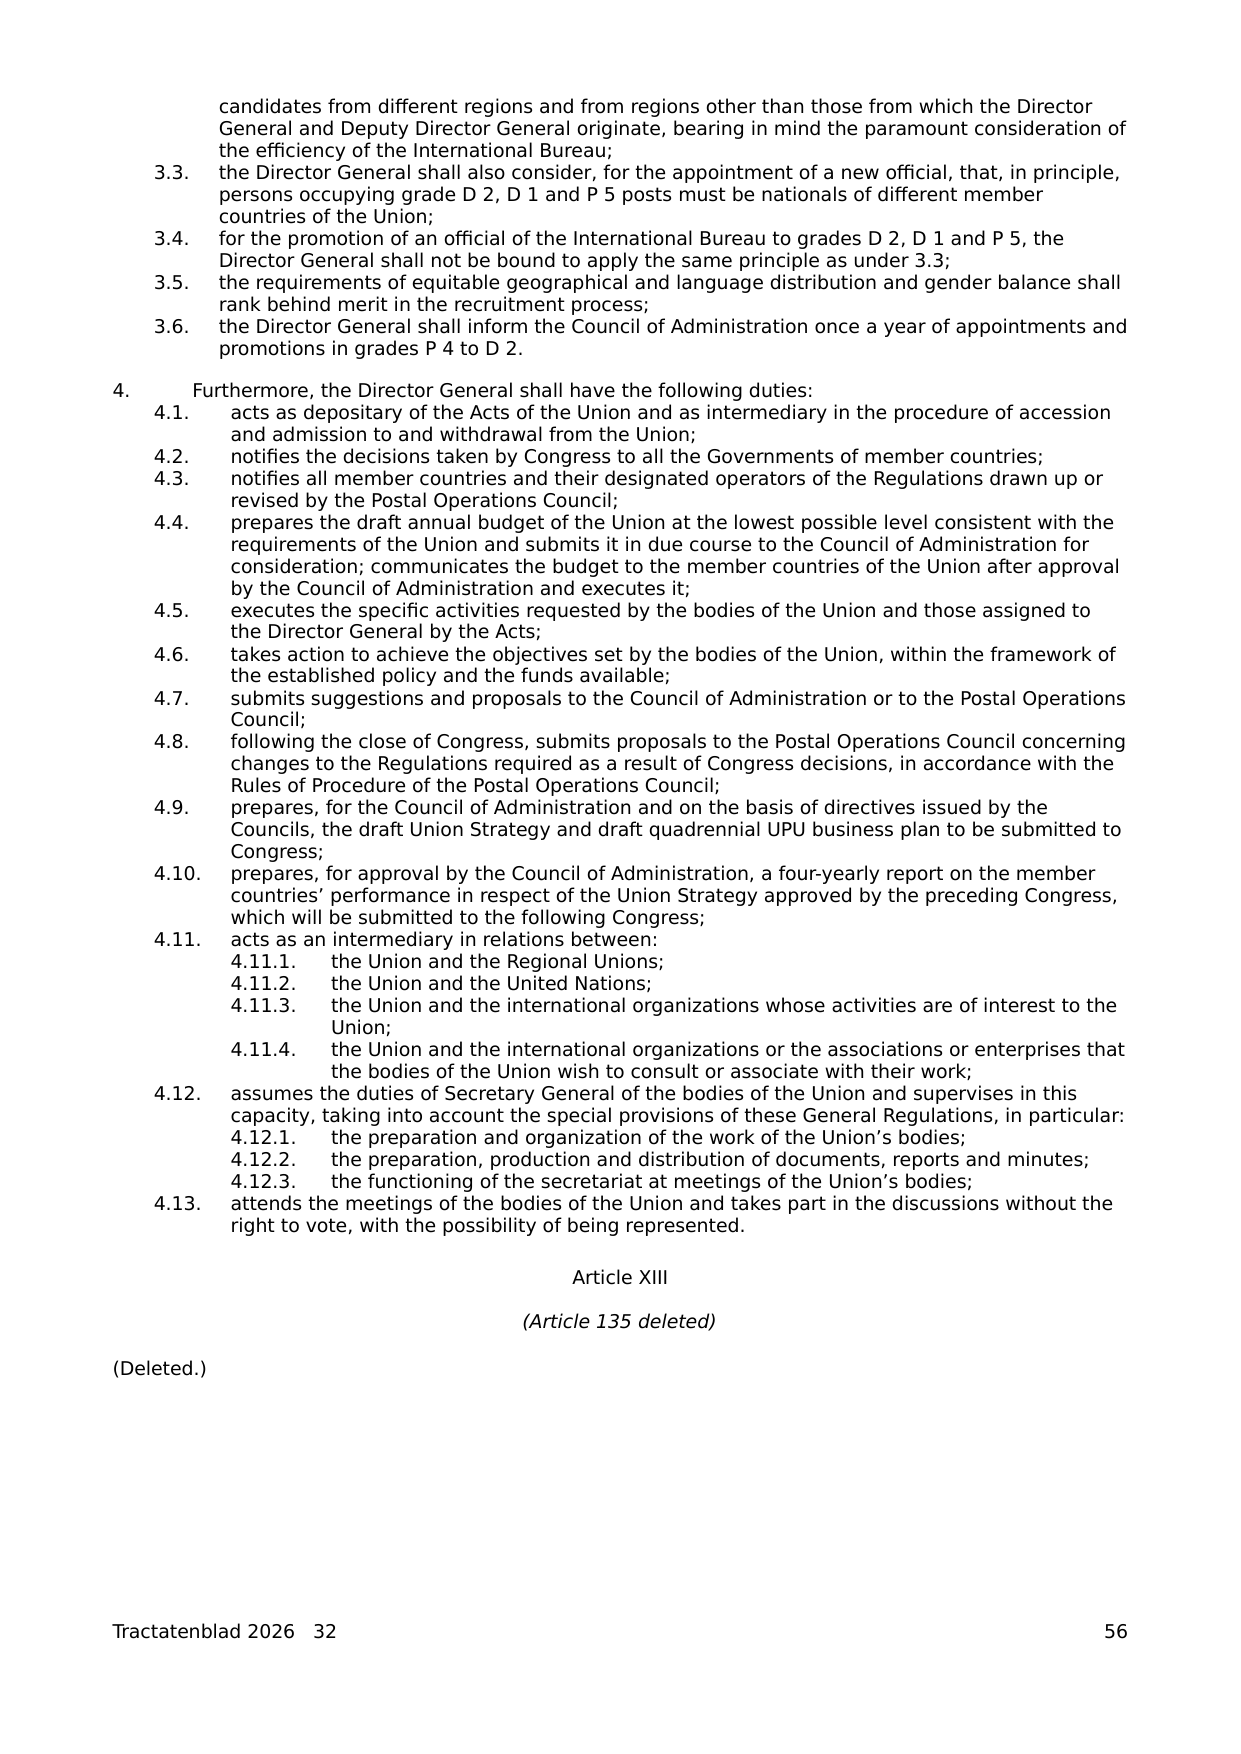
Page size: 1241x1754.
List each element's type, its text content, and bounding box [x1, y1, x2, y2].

text 4.3. notifies all member countries and their designated operators of the Regulations drawn up or revised by the Postal Operations Council; [153, 468, 1128, 512]
text 4.11.4. the Union and the international organizations or the associations or enterprises that the bodies of the Union wish to consult or associate with their work; [230, 1039, 1128, 1083]
text 4.10. prepares, for approval by the Council of Administration, a four-yearly report on the member countries’ performance in respect of the Union Strategy approved by the preceding Congress, which will be submitted to the following Congress; [153, 863, 1128, 929]
text 4.11. acts as an intermediary in relations between: [153, 929, 1128, 951]
text 4.12.2. the preparation, production and distribution of documents, reports and minutes; [230, 1149, 1128, 1171]
text 4.2. notifies the decisions taken by Congress to all the Governments of member countries; [153, 446, 1128, 468]
text 4.13. attends the meetings of the bodies of the Union and takes part in the discussions without the right to vote, with the possibility of being represented. [153, 1193, 1128, 1237]
text 3.6. the Director General shall inform the Council of Administration once a year of appointments and promotions in grades P 4 to D 2. [153, 316, 1128, 360]
subtitle Article XIII (Article 135 deleted) [112, 1267, 1128, 1333]
text 4.9. prepares, for the Council of Administration and on the basis of directives issued by the Councils, the draft Union Strategy and draft quadrennial UPU business plan to be submitted to Congress; [153, 797, 1128, 863]
text 4.11.1. the Union and the Regional Unions; [230, 951, 1128, 973]
text 4.11.3. the Union and the international organizations whose activities are of interest to the Union; [230, 995, 1128, 1039]
text 4.6. takes action to achieve the objectives set by the bodies of the Union, within the framework of the established policy and the funds available; [153, 643, 1128, 687]
text 4.12.3. the functioning of the secretariat at meetings of the Union’s bodies; [230, 1171, 1128, 1193]
text (Deleted.) [112, 1358, 1128, 1380]
text 3.4. for the promotion of an official of the International Bureau to grades D 2, D 1 and P 5, the Director General shall not be bound to apply the same principle as under 3.3; [153, 228, 1128, 272]
text 4.11.2. the Union and the United Nations; [230, 973, 1128, 995]
text 4.8. following the close of Congress, submits proposals to the Postal Operations Council concerning changes to the Regulations required as a result of Congress decisions, in accordance with the Rules of Procedure of the Postal Operations Council; [153, 731, 1128, 797]
text candidates from different regions and from regions other than those from which the Director General and Deputy Director General originate, bearing in mind the paramount consideration of the efficiency of the International Bureau; [153, 96, 1128, 162]
text 4.4. prepares the draft annual budget of the Union at the lowest possible level consistent with the requirements of the Union and submits it in due course to the Council of Administration for consideration; communicates the budget to the member countries of the Union after approval by the Council of Administration and executes it; [153, 512, 1128, 599]
text 4.12.1. the preparation and organization of the work of the Union’s bodies; [230, 1127, 1128, 1149]
text 4.5. executes the specific activities requested by the bodies of the Union and those assigned to the Director General by the Acts; [153, 599, 1128, 643]
text 3.3. the Director General shall also consider, for the appointment of a new official, that, in principle, persons occupying grade D 2, D 1 and P 5 posts must be nationals of different member countries of the Union; [153, 162, 1128, 228]
text 4.7. submits suggestions and proposals to the Council of Administration or to the Postal Operations Council; [153, 687, 1128, 731]
text 3.5. the requirements of equitable geographical and language distribution and gender balance shall rank behind merit in the recruitment process; [153, 272, 1128, 316]
text 4.1. acts as depositary of the Acts of the Union and as intermediary in the procedure of accession and admission to and withdrawal from the Union; [153, 402, 1128, 446]
text 4. Furthermore, the Director General shall have the following duties: [112, 380, 1128, 402]
text 4.12. assumes the duties of Secretary General of the bodies of the Union and supervises in this capacity, taking into account the special provisions of these General Regulations, in particular: [153, 1083, 1128, 1127]
